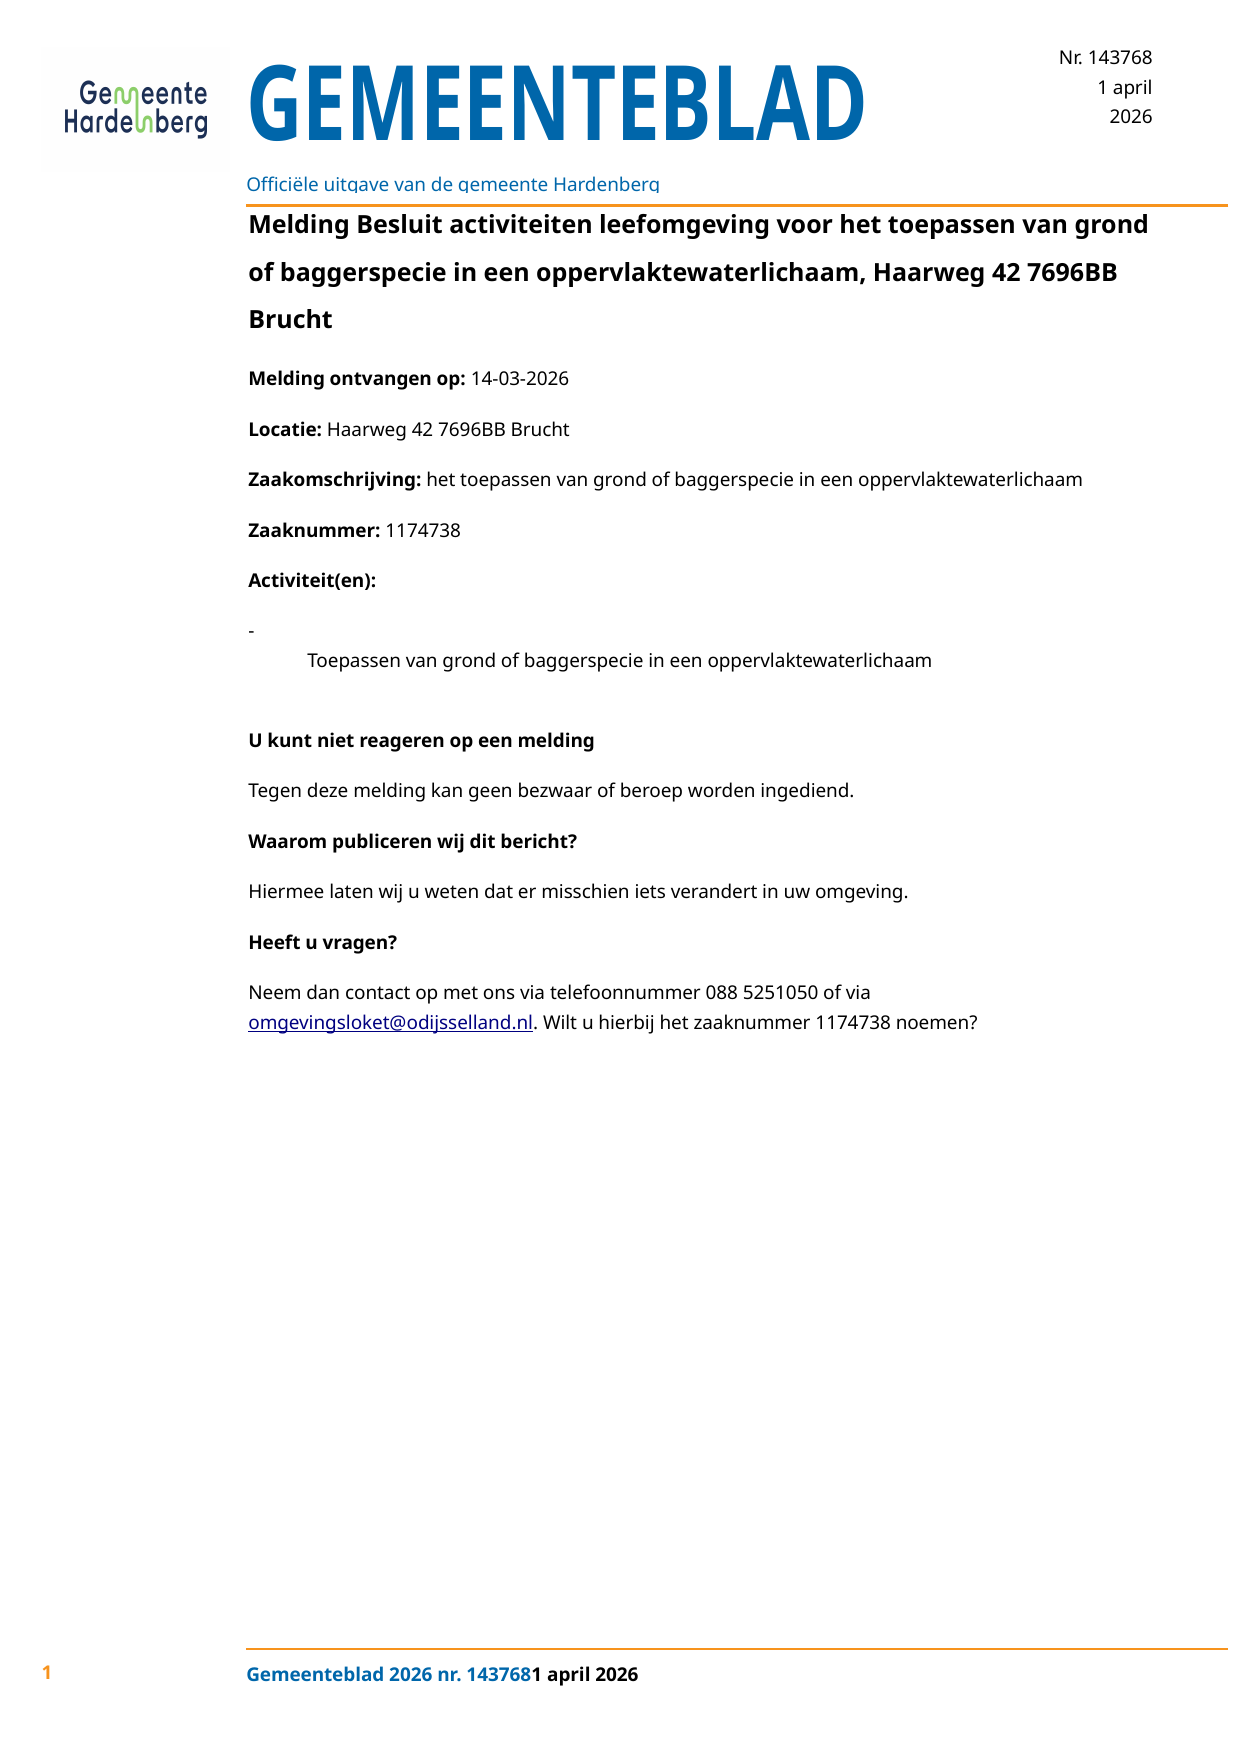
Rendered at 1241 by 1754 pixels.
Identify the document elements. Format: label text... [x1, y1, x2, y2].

text Locatie: Haarweg 42 7696BB Brucht [248, 416, 1152, 442]
text Waarom publiceren wij dit bericht? [248, 828, 1152, 854]
text Hiermee laten wij u weten dat er misschien iets verandert in uw omgeving. [248, 878, 1152, 904]
text Melding ontvangen op: 14-03-2026 [248, 366, 1152, 391]
text Melding Besluit activiteiten leefomgeving voor het toepassen van grond of baggerspecie in een oppervlaktewaterlichaam, Haarweg 42 7696BB Brucht [248, 207, 1152, 336]
text U kunt niet reageren op een melding [248, 727, 1152, 753]
text Heeft u vragen? [248, 929, 1152, 954]
text Zaaknummer: 1174738 [248, 517, 1152, 542]
text Neem dan contact op met ons via telefoonnummer 088 5251050 of via omgevingsloket@odijsselland.nl. Wilt u hierbij het zaaknummer 1174738 noemen? [248, 979, 1152, 1034]
picture [41, 47, 231, 172]
list Toepassen van grond of baggerspecie in een oppervlaktewaterlichaam [248, 647, 1152, 673]
text Zaakomschrijving: het toepassen van grond of baggerspecie in een oppervlaktewaterlichaam [248, 466, 1152, 492]
text Activiteit(en): [248, 567, 1152, 593]
text Tegen deze melding kan geen bezwaar of beroep worden ingediend. [248, 778, 1152, 803]
